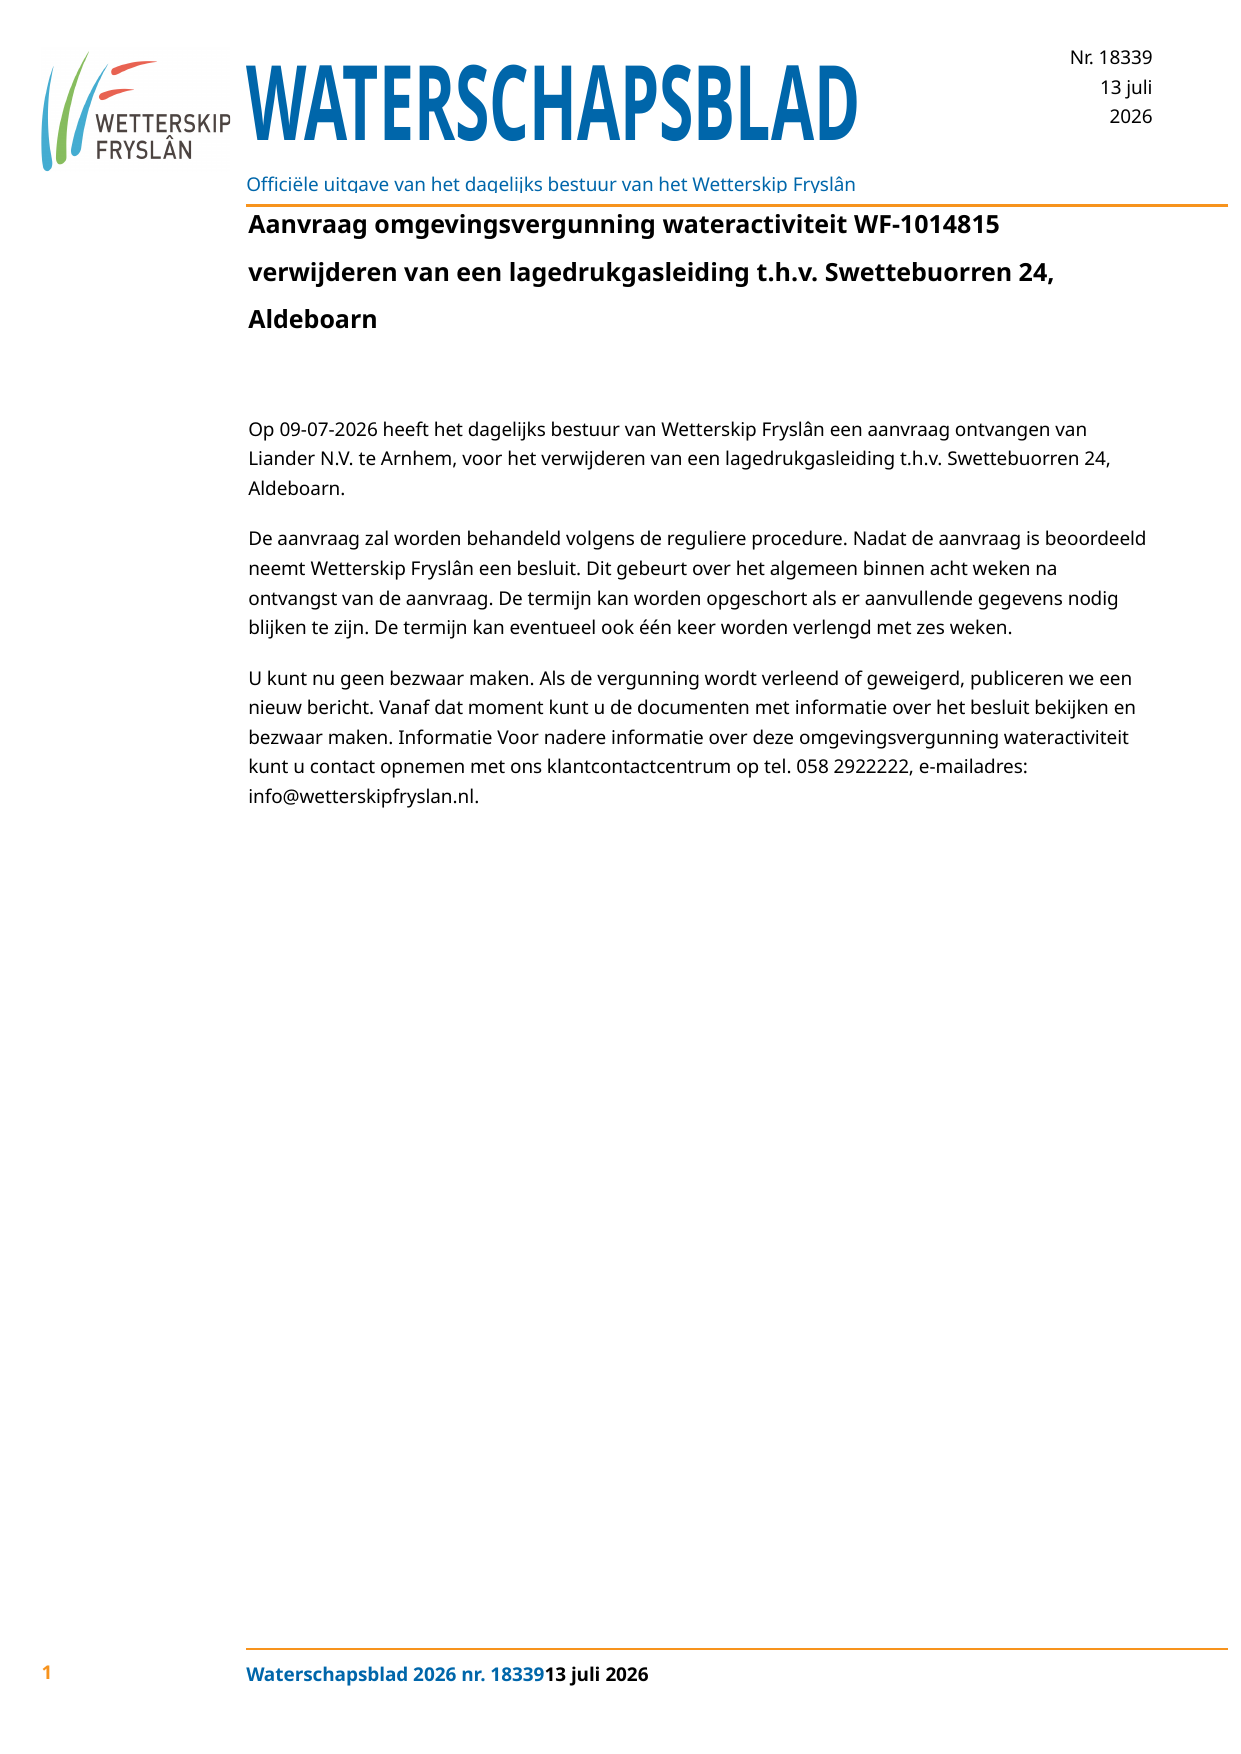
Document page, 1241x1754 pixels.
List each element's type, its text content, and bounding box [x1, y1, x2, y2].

text U kunt nu geen bezwaar maken. Als de vergunning wordt verleend of geweigerd, publiceren we een nieuw bericht. Vanaf dat moment kunt u de documenten met informatie over het besluit bekijken en bezwaar maken. Informatie Voor nadere informatie over deze omgevingsvergunning wateractiviteit kunt u contact opnemen met ons klantcontactcentrum op tel. 058 2922222, e-mailadres: info@wetterskipfryslan.nl. [248, 665, 1152, 809]
text De aanvraag zal worden behandeld volgens de reguliere procedure. Nadat de aanvraag is beoordeeld neemt Wetterskip Fryslân een besluit. Dit gebeurt over het algemeen binnen acht weken na ontvangst van de aanvraag. De termijn kan worden opgeschort als er aanvullende gegevens nodig blijken te zijn. De termijn kan eventueel ook één keer worden verlengd met zes weken. [248, 526, 1152, 640]
picture [41, 47, 231, 172]
text Op 09-07-2026 heeft het dagelijks bestuur van Wetterskip Fryslân een aanvraag ontvangen van Liander N.V. te Arnhem, voor het verwijderen van een lagedrukgasleiding t.h.v. Swettebuorren 24, Aldeboarn. [248, 416, 1152, 501]
text Aanvraag omgevingsvergunning wateractiviteit WF-1014815 verwijderen van een lagedrukgasleiding t.h.v. Swettebuorren 24, Aldeboarn [248, 207, 1152, 336]
